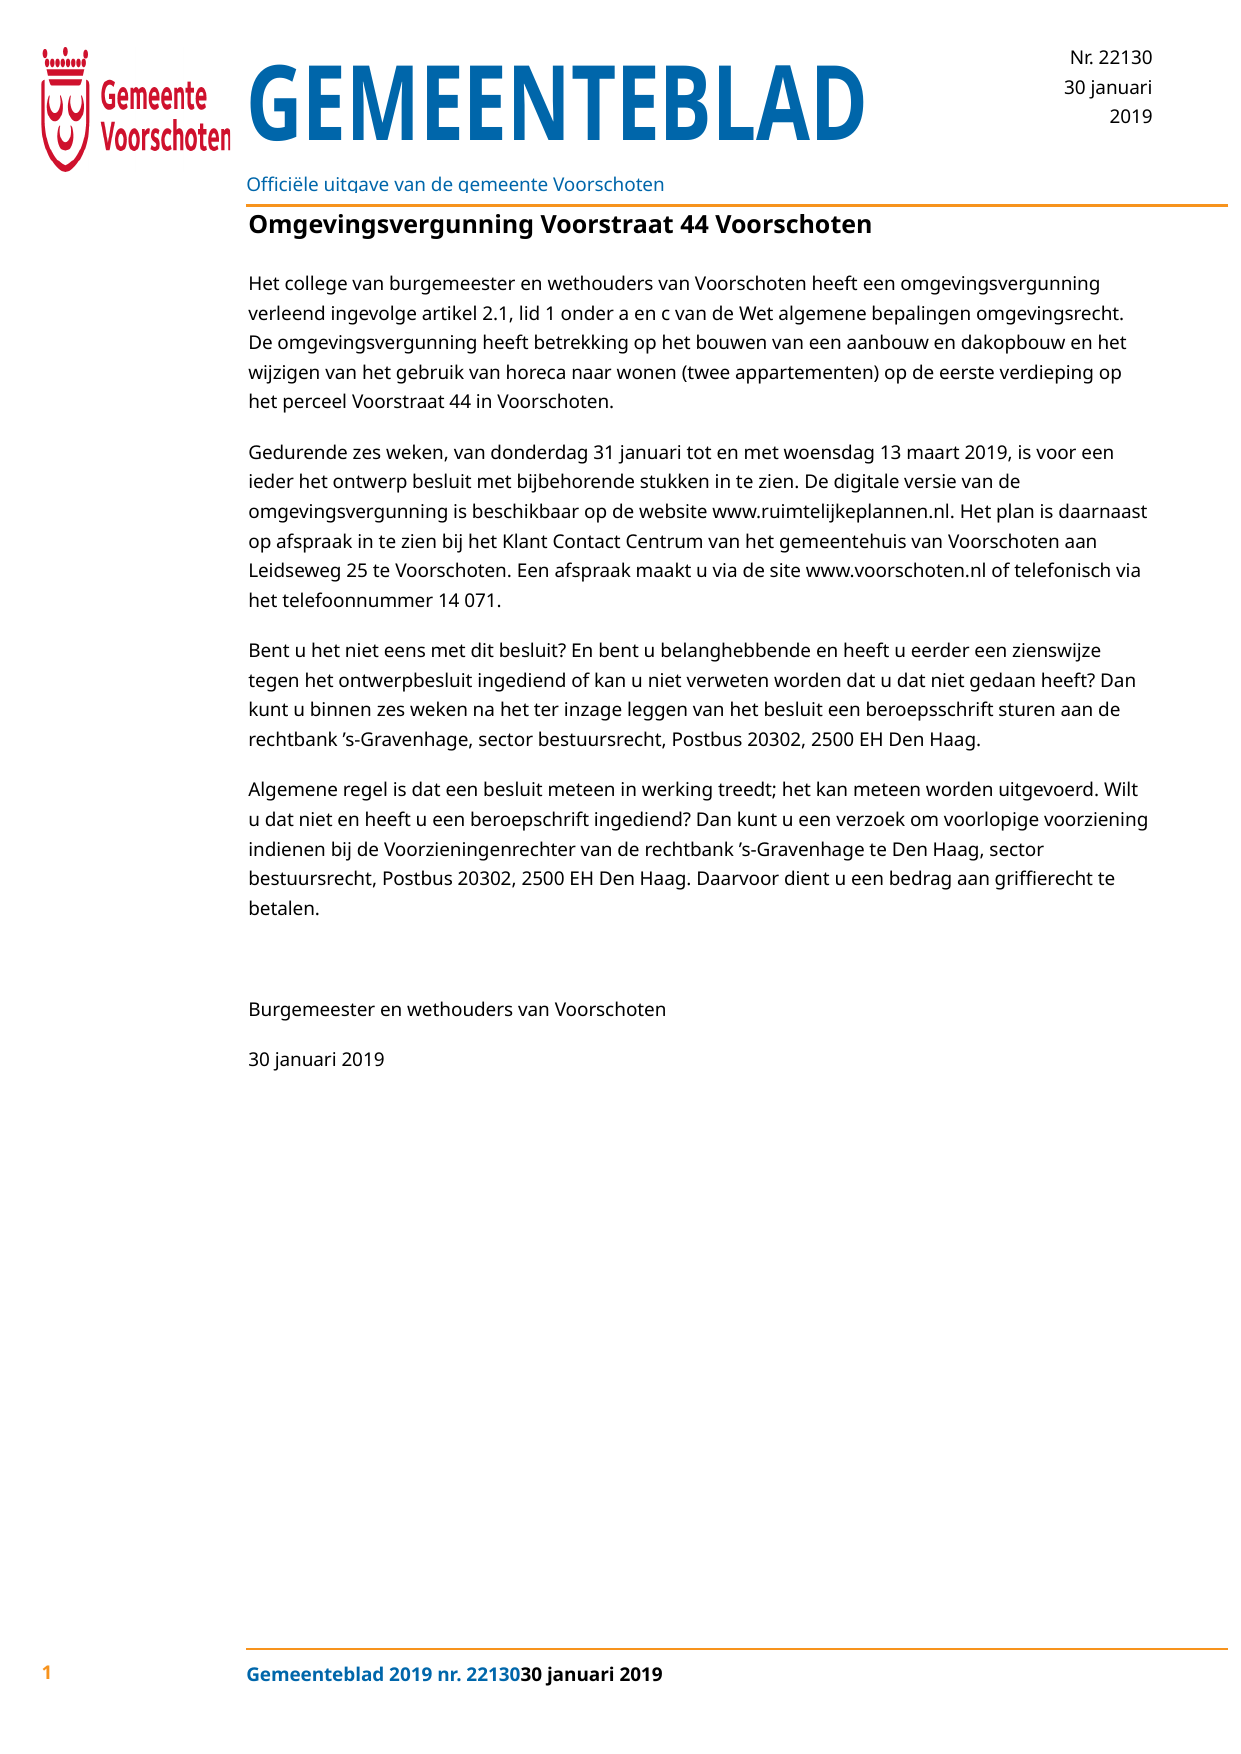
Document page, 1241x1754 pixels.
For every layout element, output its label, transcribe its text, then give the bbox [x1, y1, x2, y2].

text Het college van burgemeester en wethouders van Voorschoten heeft een omgevingsvergunning verleend ingevolge artikel 2.1, lid 1 onder a en c van de Wet algemene bepalingen omgevingsrecht. De omgevingsvergunning heeft betrekking op het bouwen van een aanbouw en dakopbouw en het wijzigen van het gebruik van horeca naar wonen (twee appartementen) op de eerste verdieping op het perceel Voorstraat 44 in Voorschoten. [248, 270, 1152, 414]
text Bent u het niet eens met dit besluit? En bent u belanghebbende en heeft u eerder een zienswijze tegen het ontwerpbesluit ingediend of kan u niet verweten worden dat u dat niet gedaan heeft? Dan kunt u binnen zes weken na het ter inzage leggen van het besluit een beroepsschrift sturen aan de rechtbank ’s-Gravenhage, sector bestuursrecht, Postbus 20302, 2500 EH Den Haag. [248, 637, 1152, 752]
text Burgemeester en wethouders van Voorschoten [248, 996, 1152, 1021]
text Omgevingsvergunning Voorstraat 44 Voorschoten [248, 207, 1152, 241]
picture [41, 47, 231, 172]
text Gedurende zes weken, van donderdag 31 januari tot en met woensdag 13 maart 2019, is voor een ieder het ontwerp besluit met bijbehorende stukken in te zien. De digitale versie van de omgevingsvergunning is beschikbaar op de website www.ruimtelijkeplannen.nl. Het plan is daarnaast op afspraak in te zien bij het Klant Contact Centrum van het gemeentehuis van Voorschoten aan Leidseweg 25 te Voorschoten. Een afspraak maakt u via de site www.voorschoten.nl of telefonisch via het telefoonnummer 14 071. [248, 439, 1152, 613]
text Algemene regel is dat een besluit meteen in werking treedt; het kan meteen worden uitgevoerd. Wilt u dat niet en heeft u een beroepschrift ingediend? Dan kunt u een verzoek om voorlopige voorziening indienen bij de Voorzieningenrechter van de rechtbank ’s-Gravenhage te Den Haag, sector bestuursrecht, Postbus 20302, 2500 EH Den Haag. Daarvoor dient u een bedrag aan griffierecht te betalen. [248, 777, 1152, 921]
text 30 januari 2019 [248, 1046, 1152, 1072]
